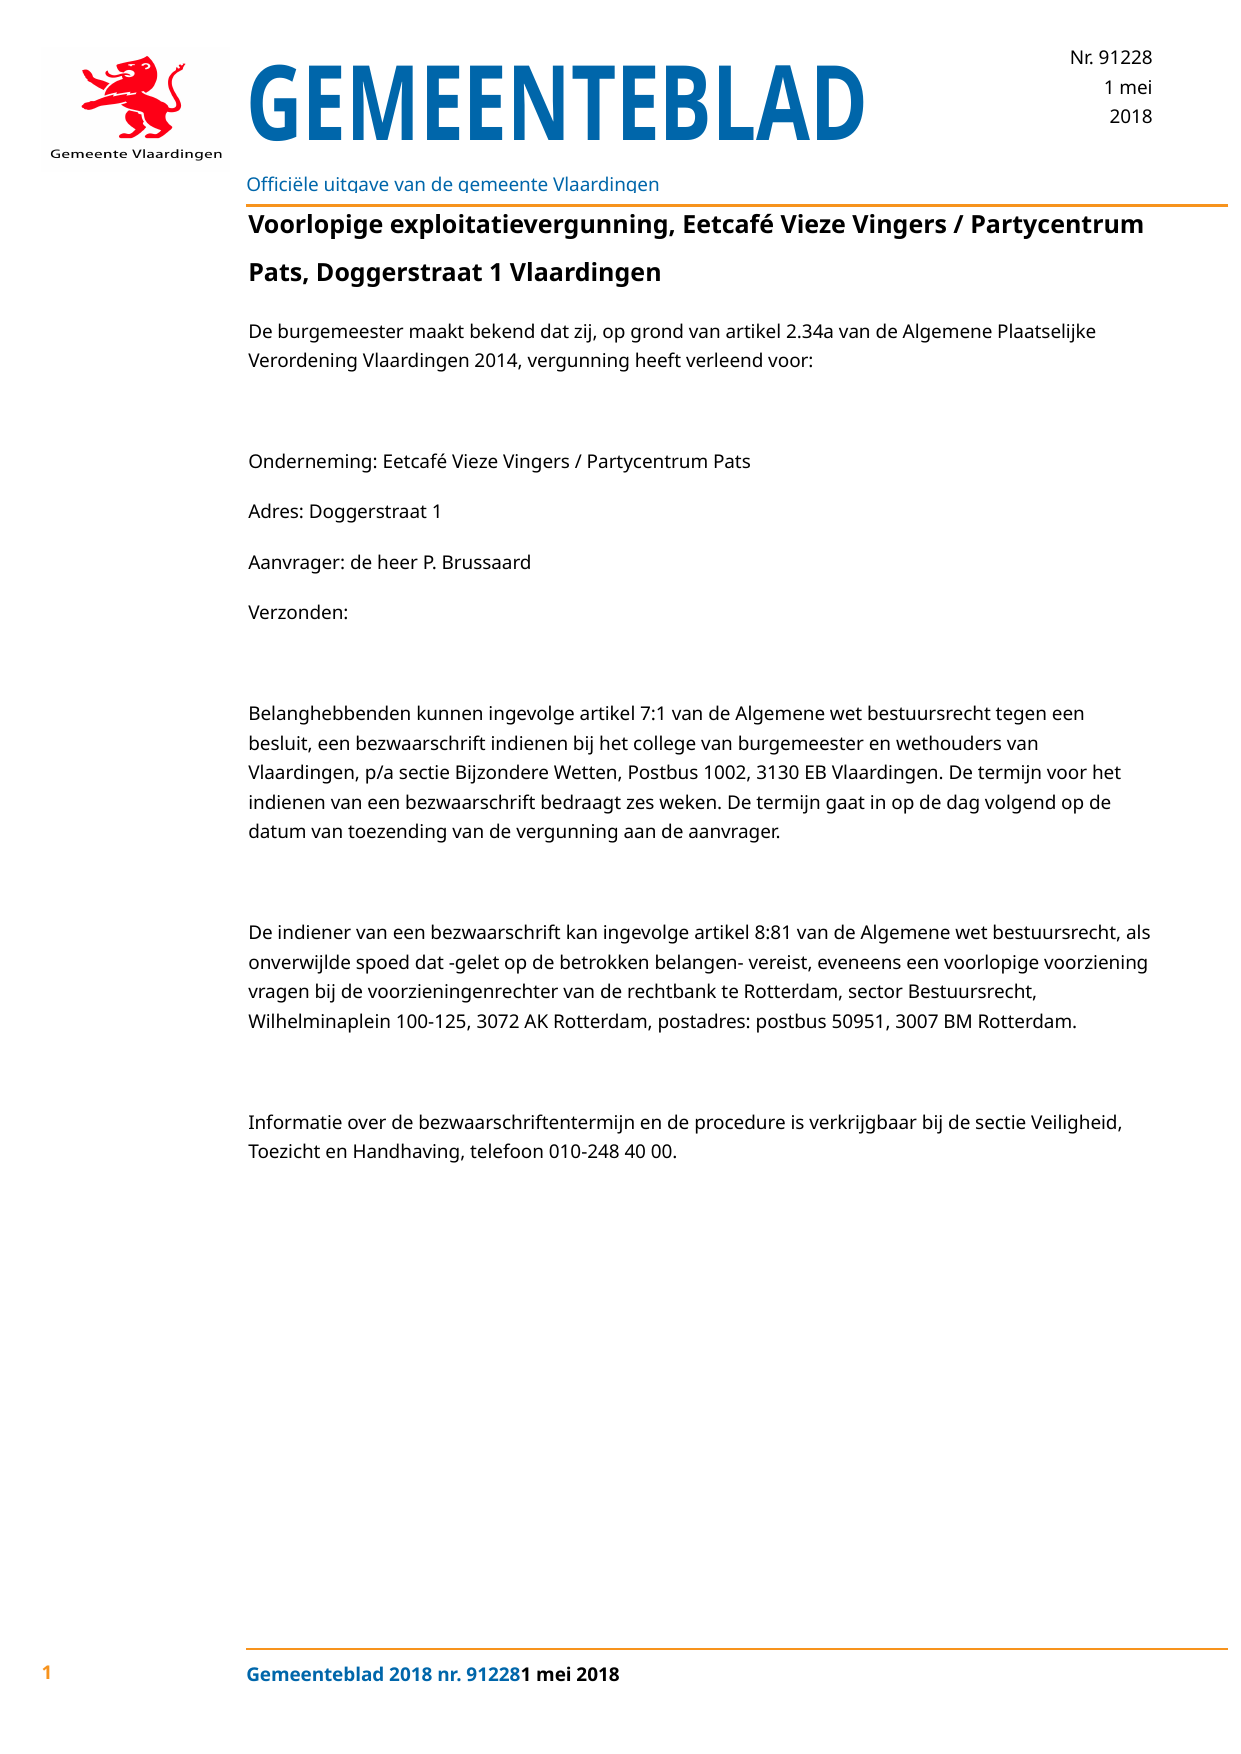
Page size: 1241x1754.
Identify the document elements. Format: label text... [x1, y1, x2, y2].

picture [41, 47, 231, 172]
text Verzonden: [248, 599, 1152, 625]
text Informatie over de bezwaarschriftentermijn en de procedure is verkrijgbaar bij de sectie Veiligheid, Toezicht en Handhaving, telefoon 010-248 40 00. [248, 1109, 1152, 1164]
text Onderneming: Eetcafé Vieze Vingers / Partycentrum Pats [248, 448, 1152, 474]
text De indiener van een bezwaarschrift kan ingevolge artikel 8:81 van de Algemene wet bestuursrecht, als onverwijlde spoed dat -gelet op de betrokken belangen- vereist, eveneens een voorlopige voorziening vragen bij de voorzieningenrechter van de rechtbank te Rotterdam, sector Bestuursrecht, Wilhelminaplein 100-125, 3072 AK Rotterdam, postadres: postbus 50951, 3007 BM Rotterdam. [248, 919, 1152, 1034]
text Adres: Doggerstraat 1 [248, 499, 1152, 524]
text Belanghebbenden kunnen ingevolge artikel 7:1 van de Algemene wet bestuursrecht tegen een besluit, een bezwaarschrift indienen bij het college van burgemeester en wethouders van Vlaardingen, p/a sectie Bijzondere Wetten, Postbus 1002, 3130 EB Vlaardingen. De termijn voor het indienen van een bezwaarschrift bedraagt zes weken. De termijn gaat in op de dag volgend op de datum van toezending van de vergunning aan de aanvrager. [248, 700, 1152, 844]
text De burgemeester maakt bekend dat zij, op grond van artikel 2.34a van de Algemene Plaatselijke Verordening Vlaardingen 2014, vergunning heeft verleend voor: [248, 318, 1152, 373]
text Voorlopige exploitatievergunning, Eetcafé Vieze Vingers / Partycentrum Pats, Doggerstraat 1 Vlaardingen [248, 207, 1152, 288]
text Aanvrager: de heer P. Brussaard [248, 549, 1152, 575]
